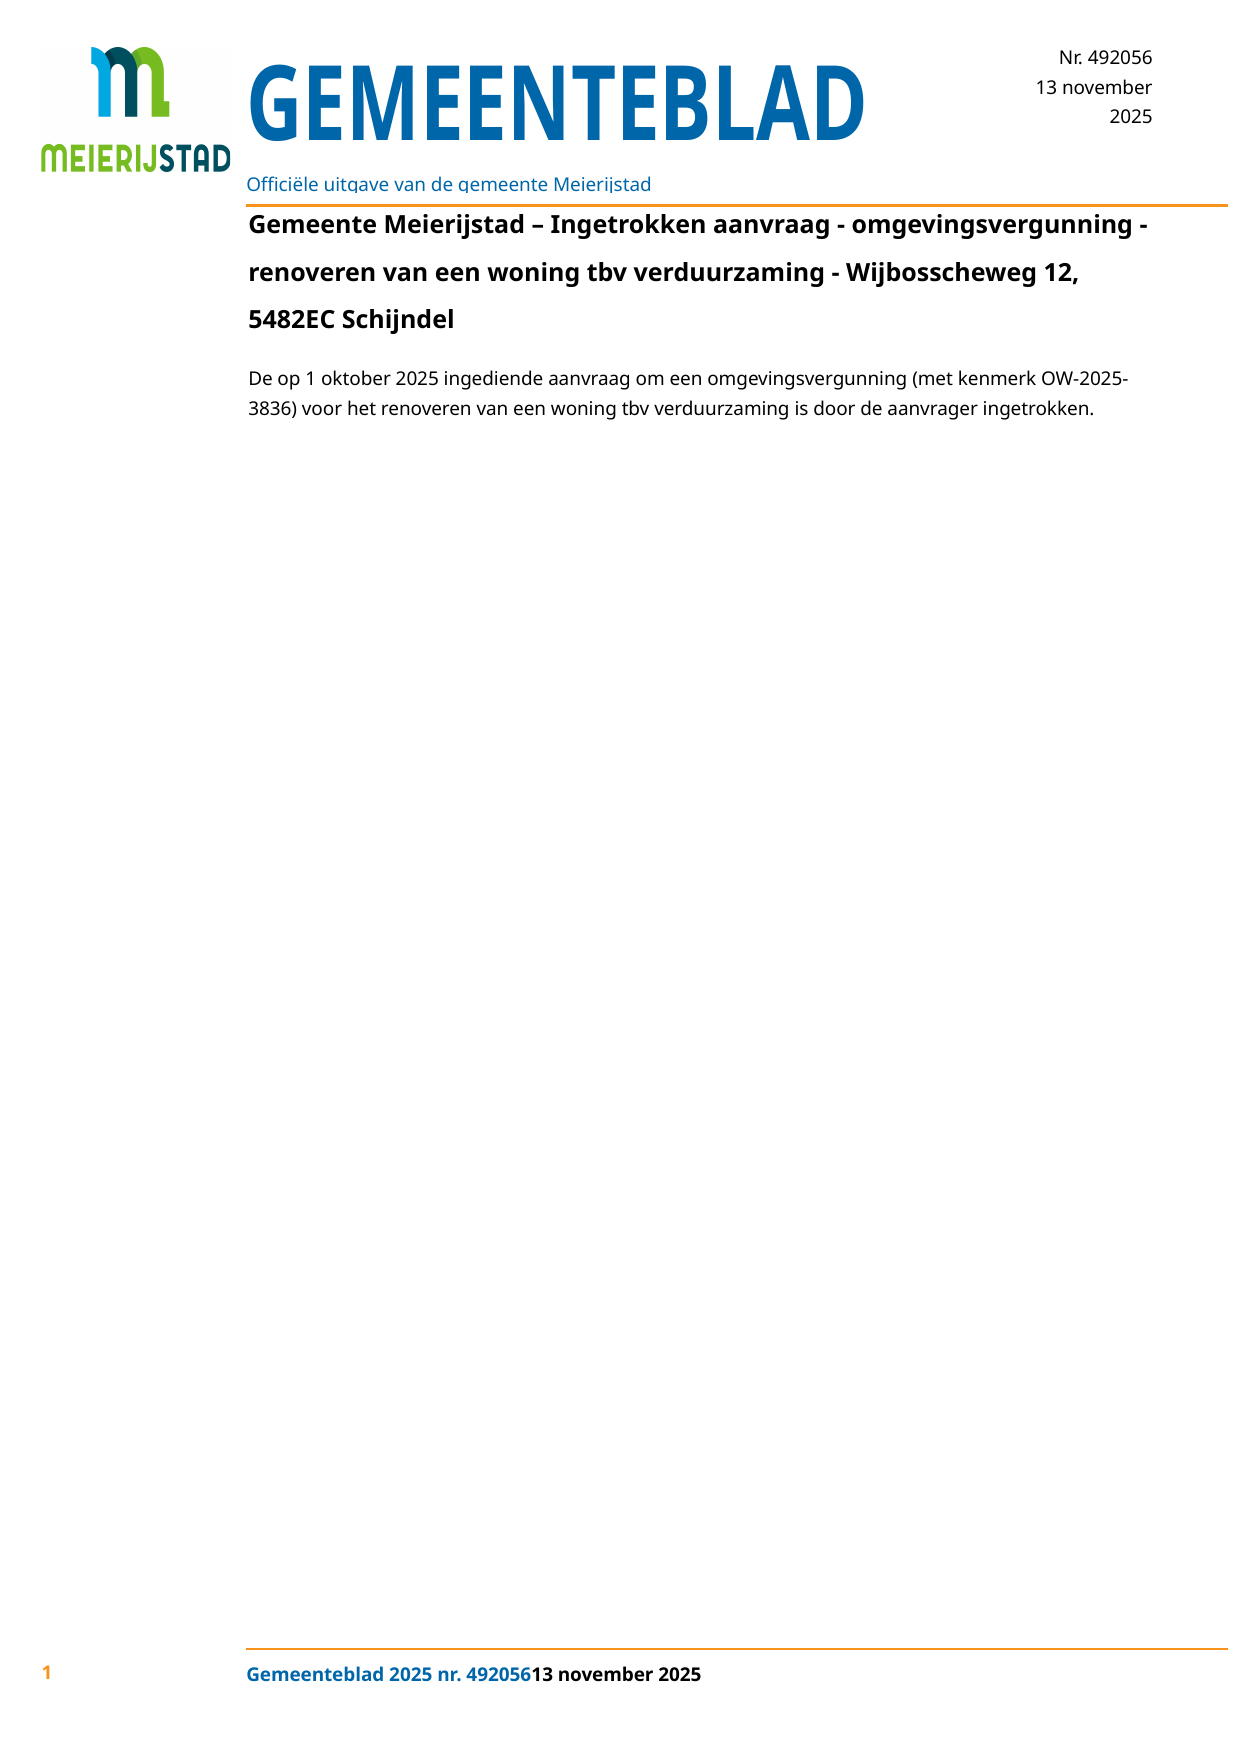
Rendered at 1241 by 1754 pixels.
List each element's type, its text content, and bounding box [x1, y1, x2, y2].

text Gemeente Meierijstad – Ingetrokken aanvraag - omgevingsvergunning - renoveren van een woning tbv verduurzaming - Wijbosscheweg 12, 5482EC Schijndel [248, 207, 1152, 336]
text De op 1 oktober 2025 ingediende aanvraag om een omgevingsvergunning (met kenmerk OW-2025-3836) voor het renoveren van een woning tbv verduurzaming is door de aanvrager ingetrokken. [248, 366, 1152, 421]
picture [41, 47, 231, 172]
